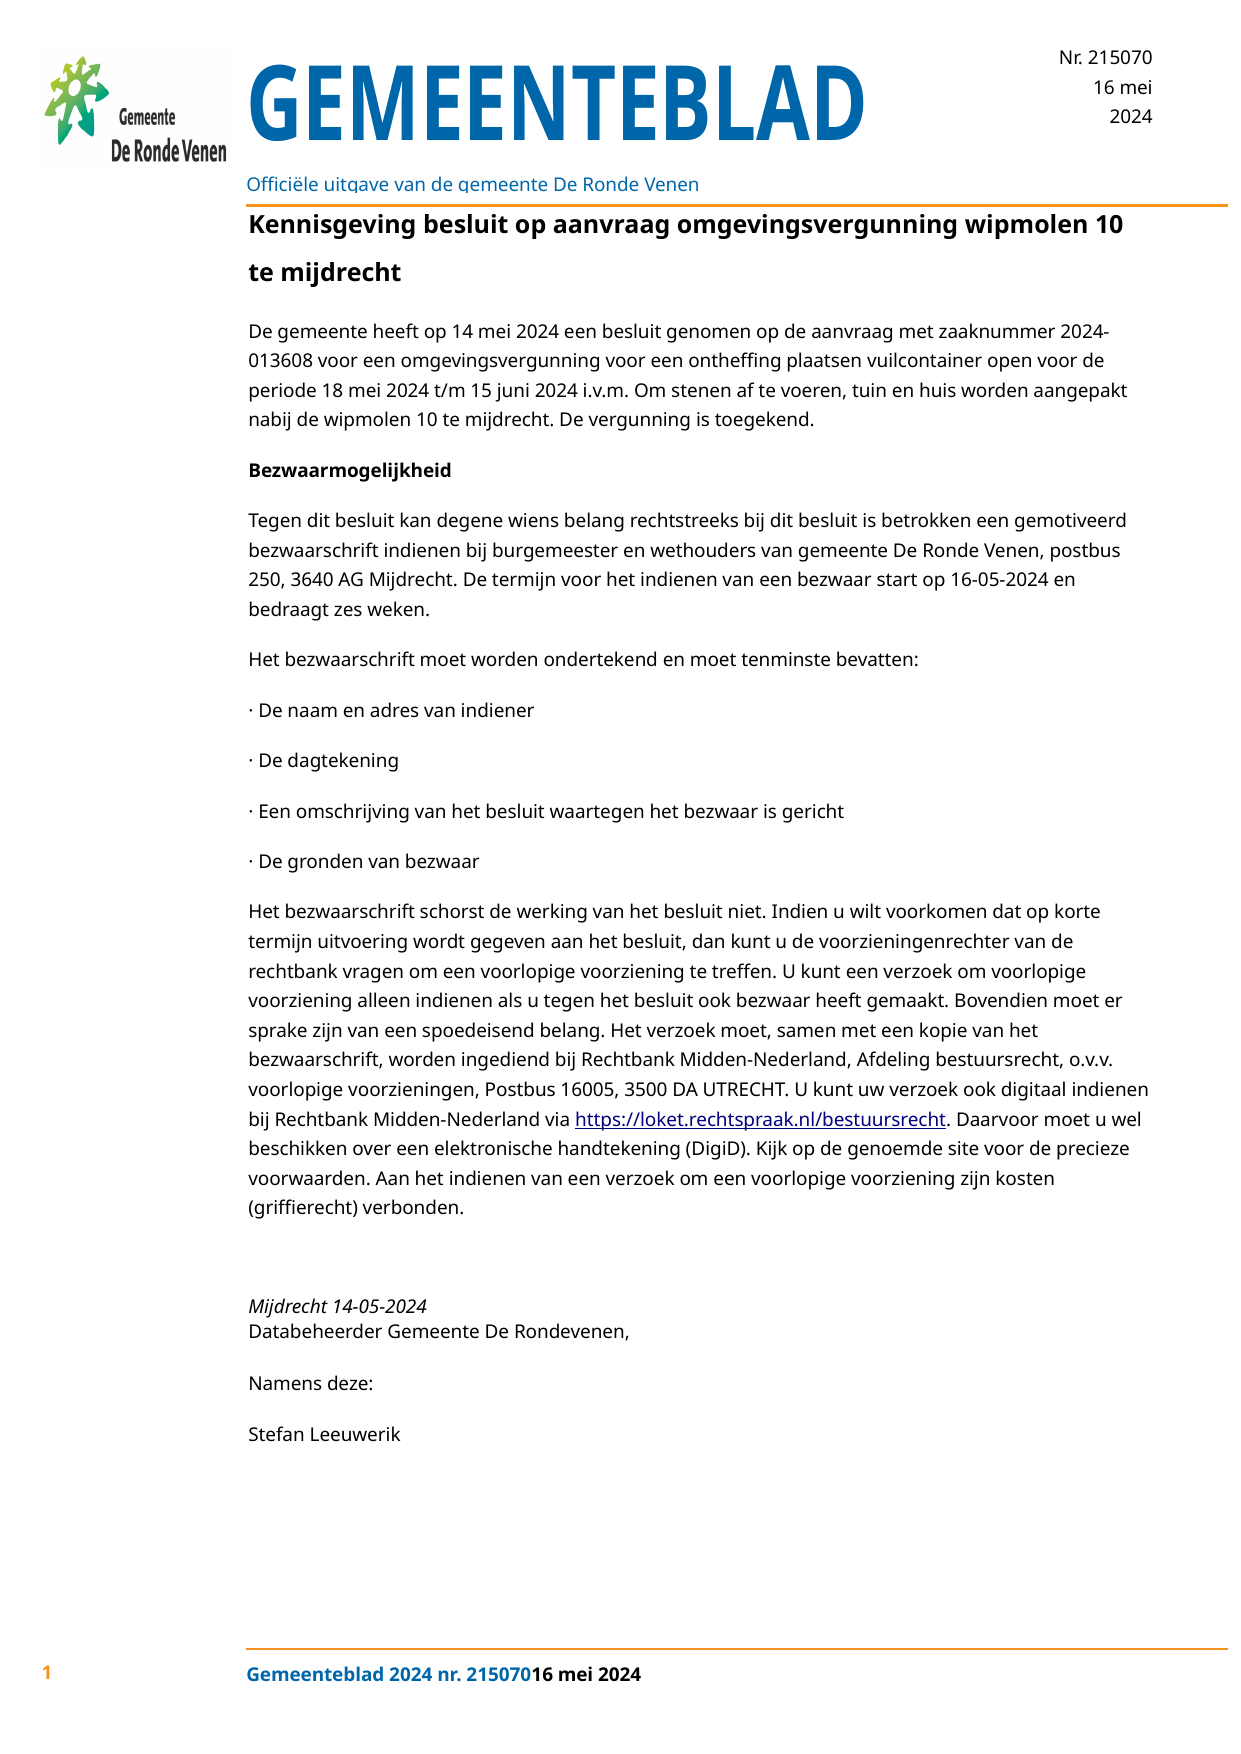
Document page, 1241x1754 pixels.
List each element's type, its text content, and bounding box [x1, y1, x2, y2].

text Namens deze: [248, 1370, 1152, 1396]
picture [41, 47, 231, 172]
text Stefan Leeuwerik [248, 1421, 1152, 1447]
text Databeheerder Gemeente De Rondevenen, [248, 1318, 1152, 1344]
text Het bezwaarschrift moet worden ondertekend en moet tenminste bevatten: [248, 647, 1152, 672]
text · De gronden van bezwaar [248, 848, 1152, 874]
text Het bezwaarschrift schorst de werking van het besluit niet. Indien u wilt voorkomen dat op korte termijn uitvoering wordt gegeven aan het besluit, dan kunt u de voorzieningenrechter van de rechtbank vragen om een voorlopige voorziening te treffen. U kunt een verzoek om voorlopige voorziening alleen indienen als u tegen het besluit ook bezwaar heeft gemaakt. Bovendien moet er sprake zijn van een spoedeisend belang. Het verzoek moet, samen met een kopie van het bezwaarschrift, worden ingediend bij Rechtbank Midden-Nederland, Afdeling bestuursrecht, o.v.v. voorlopige voorzieningen, Postbus 16005, 3500 DA UTRECHT. U kunt uw verzoek ook digitaal indienen bij Rechtbank Midden-Nederland via https://loket.rechtspraak.nl/bestuursrecht. Daarvoor moet u wel beschikken over een elektronische handtekening (DigiD). Kijk op de genoemde site voor de precieze voorwaarden. Aan het indienen van een verzoek om een voorlopige voorziening zijn kosten (griffierecht) verbonden. [248, 899, 1152, 1220]
text Kennisgeving besluit op aanvraag omgevingsvergunning wipmolen 10 te mijdrecht [248, 207, 1152, 288]
text De gemeente heeft op 14 mei 2024 een besluit genomen op de aanvraag met zaaknummer 2024-013608 voor een omgevingsvergunning voor een ontheffing plaatsen vuilcontainer open voor de periode 18 mei 2024 t/m 15 juni 2024 i.v.m. Om stenen af te voeren, tuin en huis worden aangepakt nabij de wipmolen 10 te mijdrecht. De vergunning is toegekend. [248, 318, 1152, 432]
text Bezwaarmogelijkheid [248, 457, 1152, 483]
text · De dagtekening [248, 747, 1152, 773]
text · De naam en adres van indiener [248, 697, 1152, 723]
text · Een omschrijving van het besluit waartegen het bezwaar is gericht [248, 798, 1152, 824]
text Tegen dit besluit kan degene wiens belang rechtstreeks bij dit besluit is betrokken een gemotiveerd bezwaarschrift indienen bij burgemeester en wethouders van gemeente De Ronde Venen, postbus 250, 3640 AG Mijdrecht. De termijn voor het indienen van een bezwaar start op 16-05-2024 en bedraagt zes weken. [248, 507, 1152, 622]
text Mijdrecht 14-05-2024 [248, 1293, 1152, 1318]
